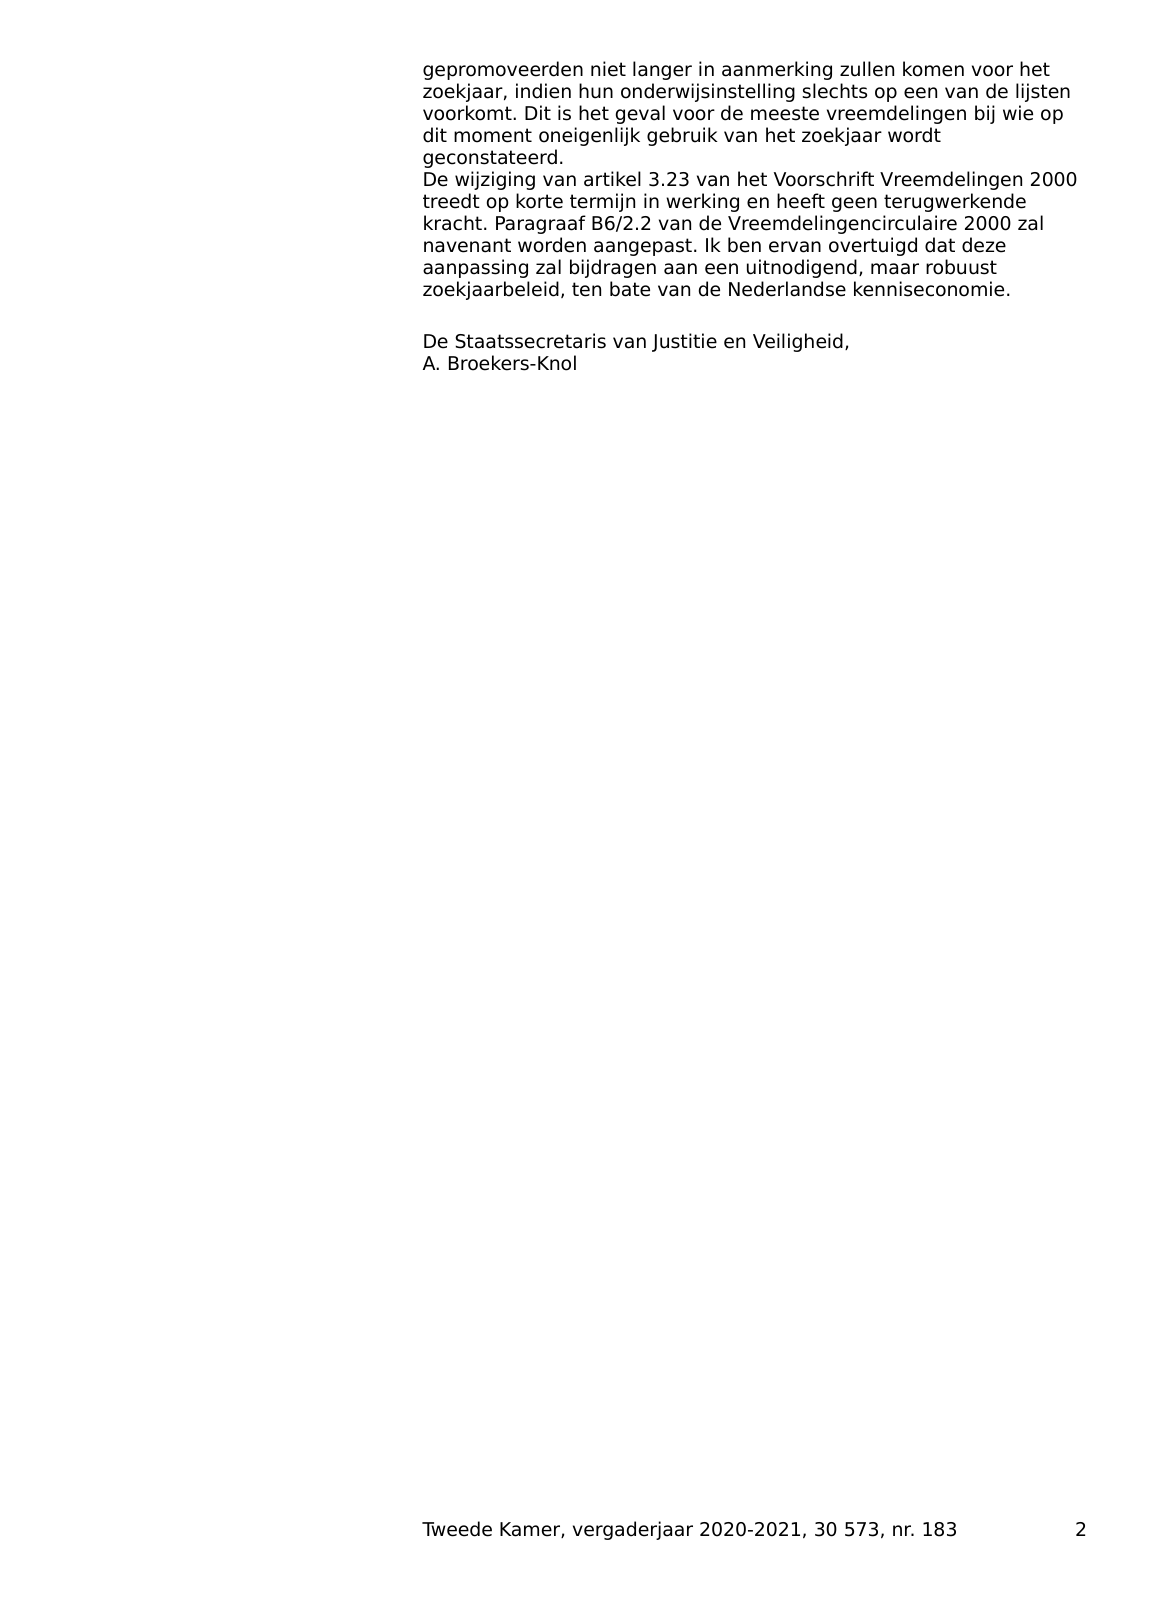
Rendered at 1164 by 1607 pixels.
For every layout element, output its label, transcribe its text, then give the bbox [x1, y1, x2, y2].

text De wijziging van artikel 3.23 van het Voorschrift Vreemdelingen 2000 treedt op korte termijn in werking en heeft geen terugwerkende kracht. Paragraaf B6/2.2 van de Vreemdelingencirculaire 2000 zal navenant worden aangepast. Ik ben ervan overtuigd dat deze aanpassing zal bijdragen aan een uitnodigend, maar robuust zoekjaarbeleid, ten bate van de Nederlandse kenniseconomie. [422, 169, 1087, 301]
text gepromoveerden niet langer in aanmerking zullen komen voor het zoekjaar, indien hun onderwijsinstelling slechts op een van de lijsten voorkomt. Dit is het geval voor de meeste vreemdelingen bij wie op dit moment oneigenlijk gebruik van het zoekjaar wordt geconstateerd. [422, 59, 1087, 169]
text De Staatssecretaris van Justitie en Veiligheid, A. Broekers-Knol [422, 331, 1087, 375]
